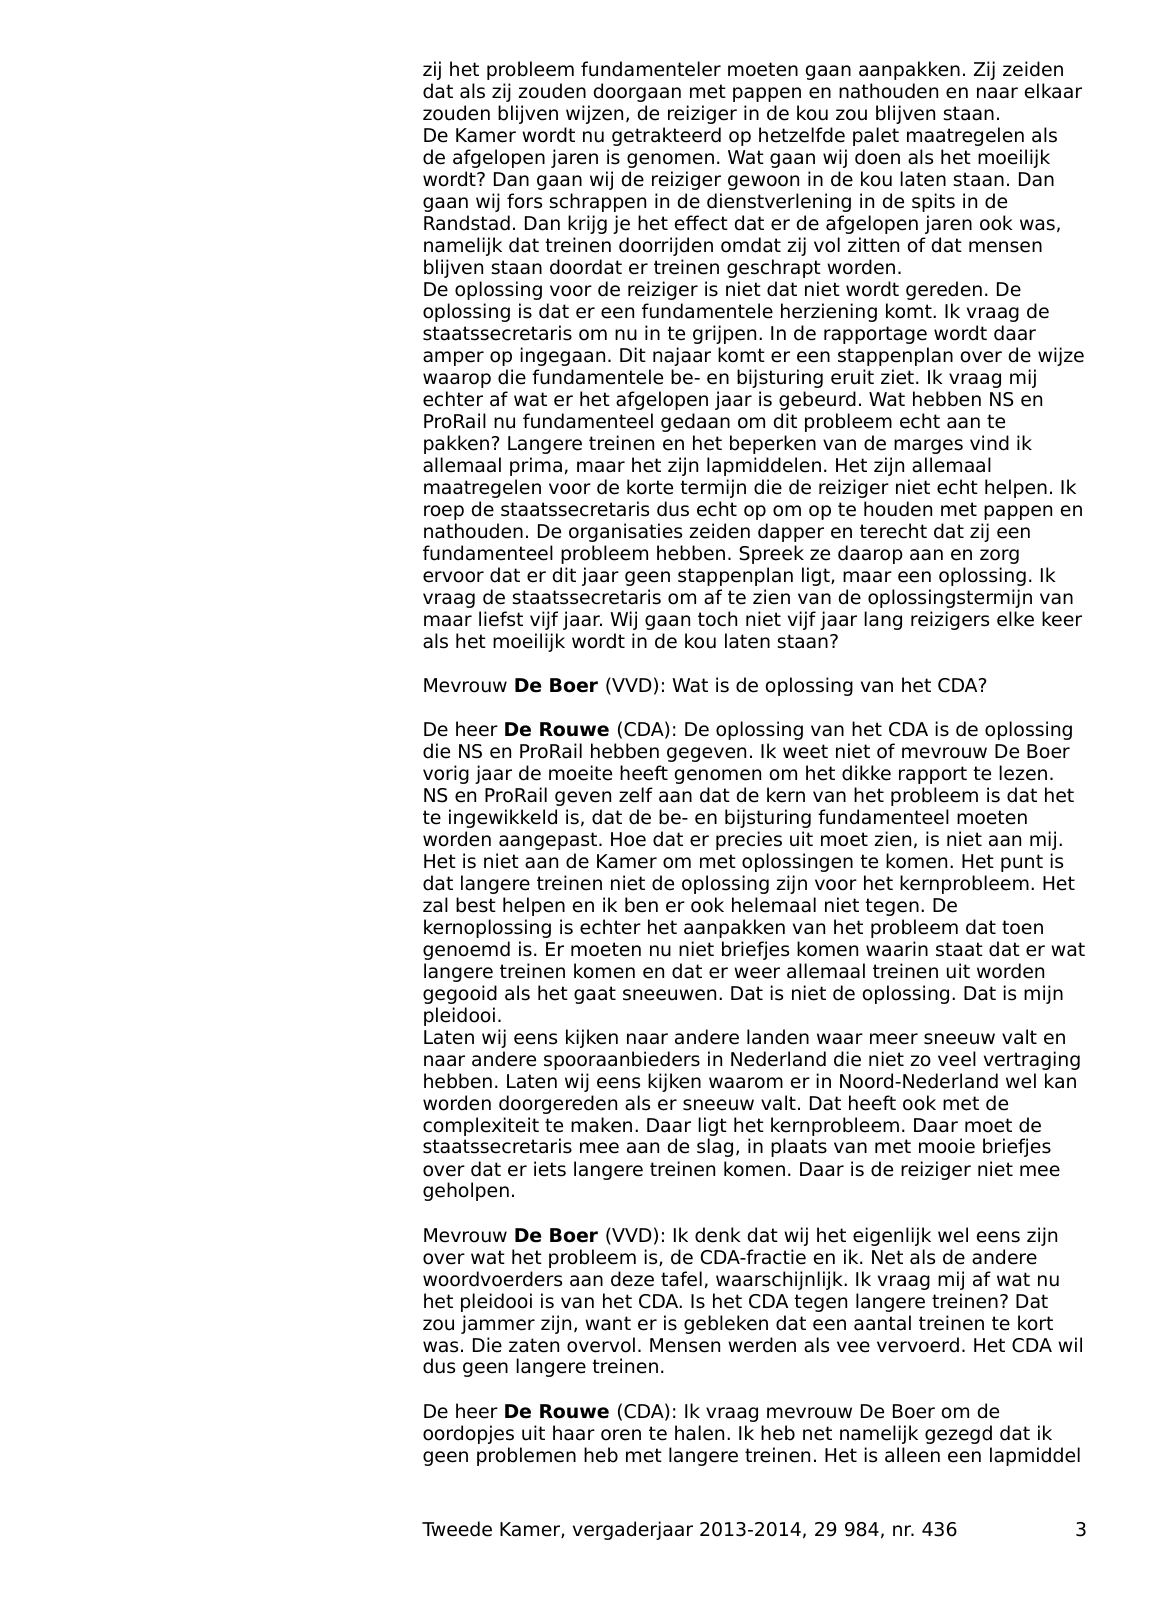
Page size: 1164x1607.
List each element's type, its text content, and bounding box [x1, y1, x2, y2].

text Mevrouw De Boer (VVD): Ik denk dat wij het eigenlijk wel eens zijn over wat het probleem is, de CDA-fractie en ik. Net als de andere woordvoerders aan deze tafel, waarschijnlijk. Ik vraag mij af wat nu het pleidooi is van het CDA. Is het CDA tegen langere treinen? Dat zou jammer zijn, want er is gebleken dat een aantal treinen te kort was. Die zaten overvol. Mensen werden als vee vervoerd. Het CDA wil dus geen langere treinen. [422, 1224, 1087, 1378]
text Laten wij eens kijken naar andere landen waar meer sneeuw valt en naar andere spooraanbieders in Nederland die niet zo veel vertraging hebben. Laten wij eens kijken waarom er in Noord-Nederland wel kan worden doorgereden als er sneeuw valt. Dat heeft ook met de complexiteit te maken. Daar ligt het kernprobleem. Daar moet de staatssecretaris mee aan de slag, in plaats van met mooie briefjes over dat er iets langere treinen komen. Daar is de reiziger niet mee geholpen. [422, 1027, 1087, 1202]
text zij het probleem fundamenteler moeten gaan aanpakken. Zij zeiden dat als zij zouden doorgaan met pappen en nathouden en naar elkaar zouden blijven wijzen, de reiziger in de kou zou blijven staan. [422, 59, 1087, 125]
text De Kamer wordt nu getrakteerd op hetzelfde palet maatregelen als de afgelopen jaren is genomen. Wat gaan wij doen als het moeilijk wordt? Dan gaan wij de reiziger gewoon in de kou laten staan. Dan gaan wij fors schrappen in de dienstverlening in de spits in de Randstad. Dan krijg je het effect dat er de afgelopen jaren ook was, namelijk dat treinen doorrijden omdat zij vol zitten of dat mensen blijven staan doordat er treinen geschrapt worden. [422, 125, 1087, 279]
text De heer De Rouwe (CDA): Ik vraag mevrouw De Boer om de oordopjes uit haar oren te halen. Ik heb net namelijk gezegd dat ik geen problemen heb met langere treinen. Het is alleen een lapmiddel [422, 1401, 1087, 1467]
text Mevrouw De Boer (VVD): Wat is de oplossing van het CDA? [422, 675, 1087, 697]
text De oplossing voor de reiziger is niet dat niet wordt gereden. De oplossing is dat er een fundamentele herziening komt. Ik vraag de staatssecretaris om nu in te grijpen. In de rapportage wordt daar amper op ingegaan. Dit najaar komt er een stappenplan over de wijze waarop die fundamentele be- en bijsturing eruit ziet. Ik vraag mij echter af wat er het afgelopen jaar is gebeurd. Wat hebben NS en ProRail nu fundamenteel gedaan om dit probleem echt aan te pakken? Langere treinen en het beperken van de marges vind ik allemaal prima, maar het zijn lapmiddelen. Het zijn allemaal maatregelen voor de korte termijn die de reiziger niet echt helpen. Ik roep de staatssecretaris dus echt op om op te houden met pappen en nathouden. De organisaties zeiden dapper en terecht dat zij een fundamenteel probleem hebben. Spreek ze daarop aan en zorg ervoor dat er dit jaar geen stappenplan ligt, maar een oplossing. Ik vraag de staatssecretaris om af te zien van de oplossingstermijn van maar liefst vijf jaar. Wij gaan toch niet vijf jaar lang reizigers elke keer als het moeilijk wordt in de kou laten staan? [422, 279, 1087, 652]
text De heer De Rouwe (CDA): De oplossing van het CDA is de oplossing die NS en ProRail hebben gegeven. Ik weet niet of mevrouw De Boer vorig jaar de moeite heeft genomen om het dikke rapport te lezen. NS en ProRail geven zelf aan dat de kern van het probleem is dat het te ingewikkeld is, dat de be- en bijsturing fundamenteel moeten worden aangepast. Hoe dat er precies uit moet zien, is niet aan mij. Het is niet aan de Kamer om met oplossingen te komen. Het punt is dat langere treinen niet de oplossing zijn voor het kernprobleem. Het zal best helpen en ik ben er ook helemaal niet tegen. De kernoplossing is echter het aanpakken van het probleem dat toen genoemd is. Er moeten nu niet briefjes komen waarin staat dat er wat langere treinen komen en dat er weer allemaal treinen uit worden gegooid als het gaat sneeuwen. Dat is niet de oplossing. Dat is mijn pleidooi. [422, 719, 1087, 1027]
